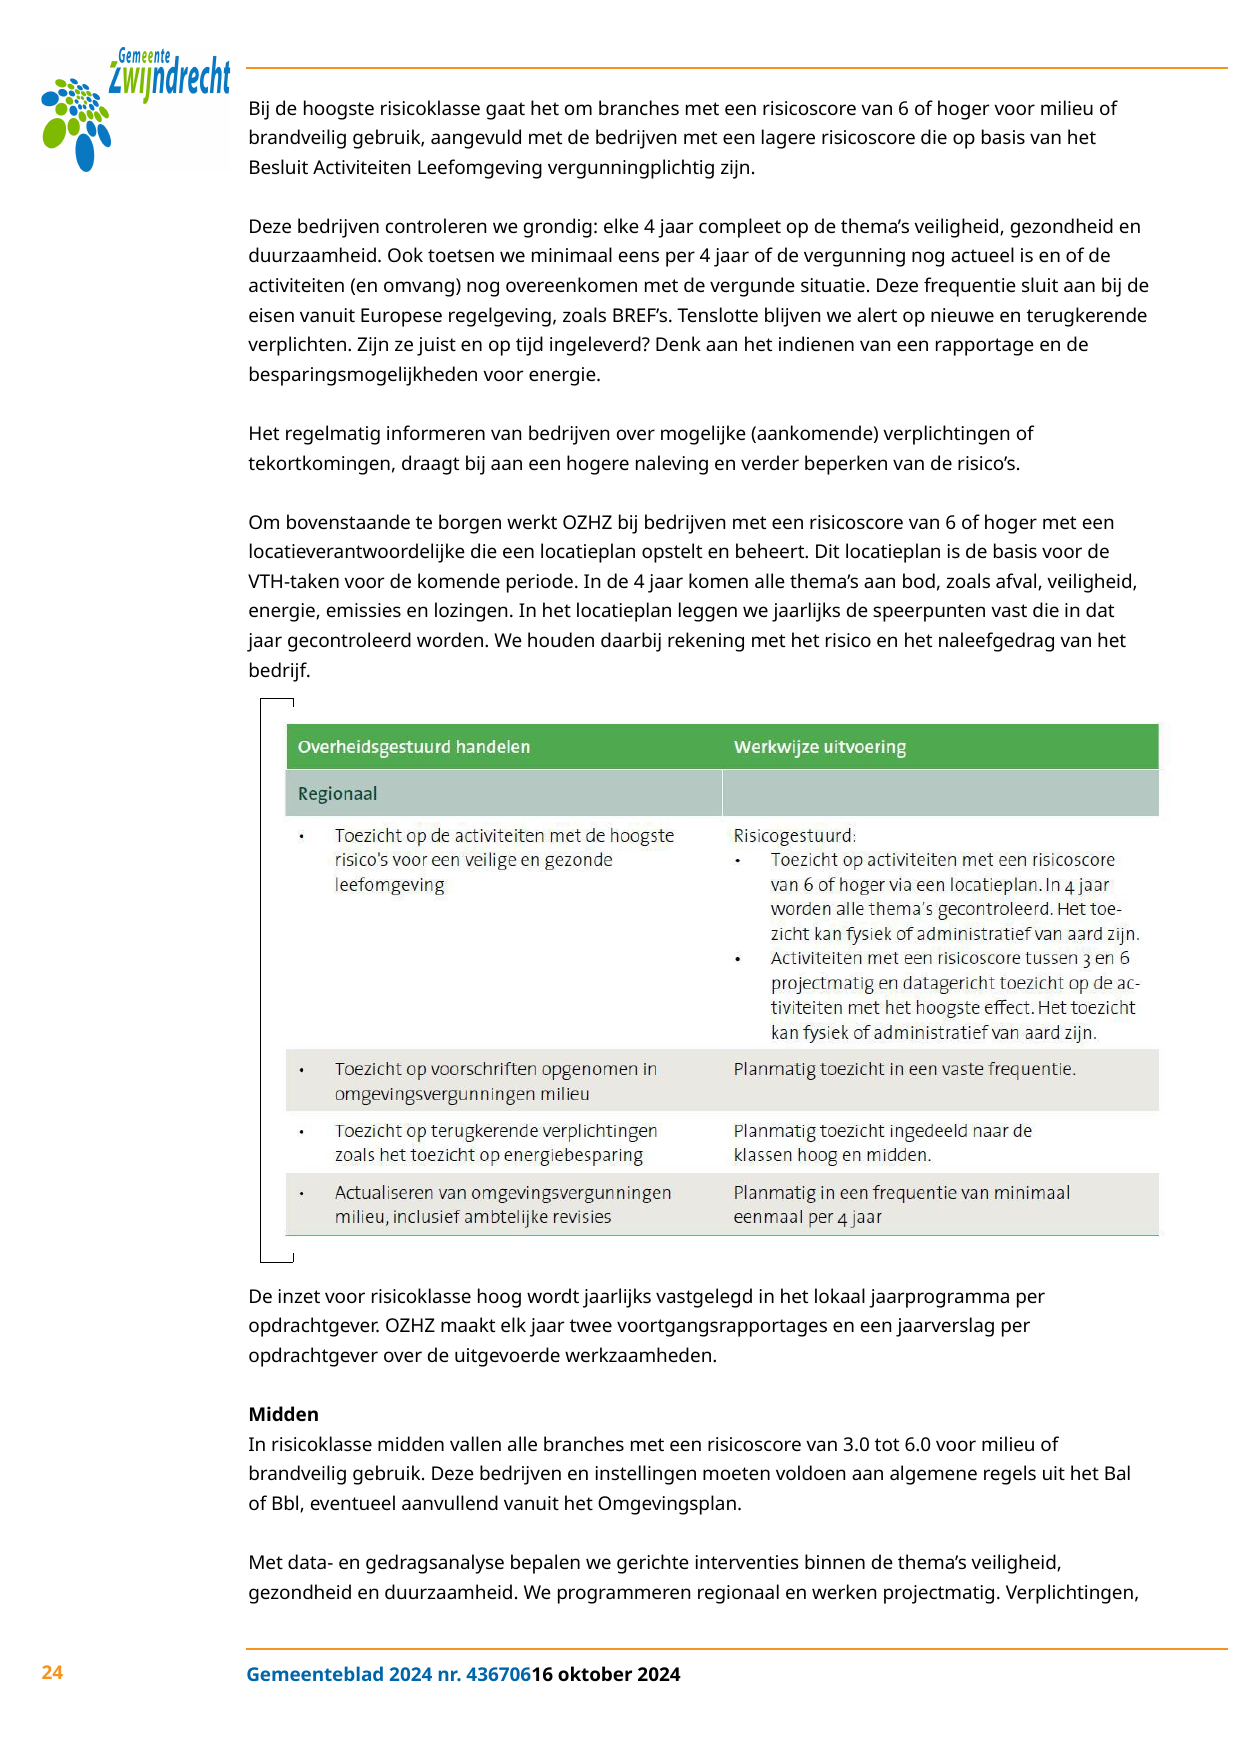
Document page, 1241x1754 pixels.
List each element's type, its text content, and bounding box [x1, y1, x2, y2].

text Om bovenstaande te borgen werkt OZHZ bij bedrijven met een risicoscore van 6 of hoger met een locatieverantwoordelijke die een locatieplan opstelt en beheert. Dit locatieplan is de basis voor de VTH-taken voor de komende periode. In de 4 jaar komen alle thema’s aan bod, zoals afval, veiligheid, energie, emissies en lozingen. In het locatieplan leggen we jaarlijks de speerpunten vast die in dat jaar gecontroleerd worden. We houden daarbij rekening met het risico en het naleefgedrag van het bedrijf. [248, 509, 1152, 683]
text Midden [248, 1401, 1152, 1427]
text De inzet voor risicoklasse hoog wordt jaarlijks vastgelegd in het lokaal jaarprogramma per opdrachtgever. OZHZ maakt elk jaar twee voortgangsrapportages en een jaarverslag per opdrachtgever over de uitgevoerde werkzaamheden. [248, 1283, 1152, 1368]
picture [41, 47, 231, 172]
text Het regelmatig informeren van bedrijven over mogelijke (aankomende) verplichtingen of tekortkomingen, draagt bij aan een hogere naleving en verder beperken van de risico’s. [248, 420, 1152, 476]
text In risicoklasse midden vallen alle branches met een risicoscore van 3.0 tot 6.0 voor milieu of brandveilig gebruik. Deze bedrijven en instellingen moeten voldoen aan algemene regels uit het Bal of Bbl, eventueel aanvullend vanuit het Omgevingsplan. [248, 1431, 1152, 1516]
text Bij de hoogste risicoklasse gaat het om branches met een risicoscore van 6 of hoger voor milieu of brandveilig gebruik, aangevuld met de bedrijven met een lagere risicoscore die op basis van het Besluit Activiteiten Leefomgeving vergunningplichtig zijn. [248, 95, 1152, 180]
text Met data- en gedragsanalyse bepalen we gerichte interventies binnen de thema’s veiligheid, gezondheid en duurzaamheid. We programmeren regionaal en werken projectmatig. Verplichtingen, [248, 1549, 1152, 1605]
text Deze bedrijven controleren we grondig: elke 4 jaar compleet op de thema’s veiligheid, gezondheid en duurzaamheid. Ook toetsen we minimaal eens per 4 jaar of de vergunning nog actueel is en of de activiteiten (en omvang) nog overeenkomen met de vergunde situatie. Deze frequentie sluit aan bij de eisen vanuit Europese regelgeving, zoals BREF’s. Tenslotte blijven we alert op nieuwe en terugkerende verplichten. Zijn ze juist en op tijd ingeleverd? Denk aan het indienen van een rapportage en de besparingsmogelijkheden voor energie. [248, 213, 1152, 387]
picture [268, 707, 1173, 1253]
